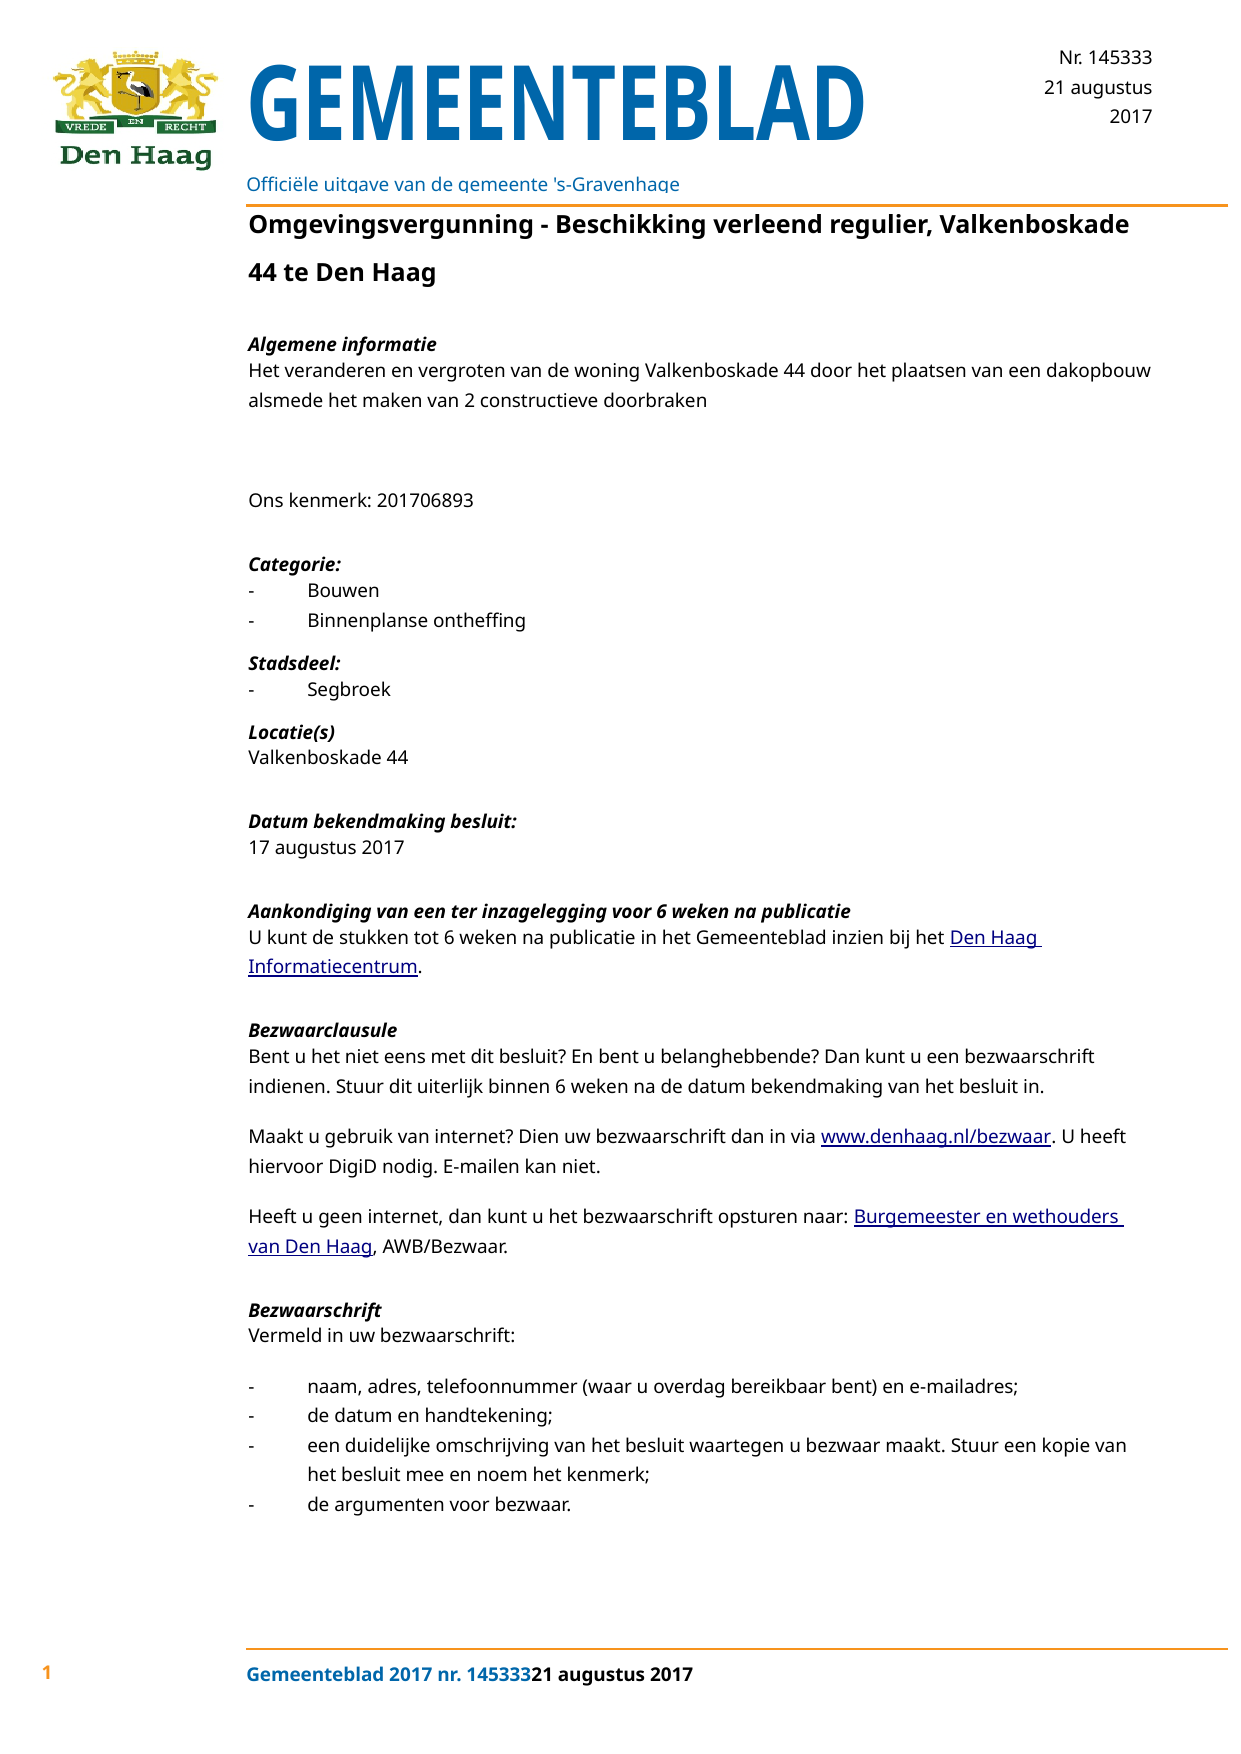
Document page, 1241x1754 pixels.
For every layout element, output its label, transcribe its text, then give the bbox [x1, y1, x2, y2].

list Segbroek [248, 676, 1152, 701]
text Categorie: [248, 552, 1152, 577]
list naam, adres, telefoonnummer (waar u overdag bereikbaar bent) en e-mailadres; [248, 1373, 1152, 1399]
list de datum en handtekening; [248, 1402, 1152, 1428]
text Stadsdeel: [248, 650, 1152, 676]
text Maakt u gebruik van internet? Dien uw bezwaarschrift dan in via www.denhaag.nl/bezwaar. U heeft hiervoor DigiD nodig. E-mailen kan niet. [248, 1123, 1152, 1178]
picture [41, 47, 231, 172]
text Bezwaarclausule [248, 1017, 1152, 1043]
text Bezwaarschrift [248, 1297, 1152, 1322]
text Locatie(s) [248, 719, 1152, 744]
text Vermeld in uw bezwaarschrift: [248, 1322, 1152, 1348]
list de argumenten voor bezwaar. [248, 1491, 1152, 1517]
list Bouwen [248, 577, 1152, 603]
text Omgevingsvergunning - Beschikking verleend regulier, Valkenboskade 44 te Den Haag [248, 207, 1152, 288]
text U kunt de stukken tot 6 weken na publicatie in het Gemeenteblad inzien bij het Den Haag Informatiecentrum. [248, 924, 1152, 979]
text Ons kenmerk: 201706893 [248, 488, 1152, 513]
text 17 augustus 2017 [248, 834, 1152, 860]
text Aankondiging van een ter inzagelegging voor 6 weken na publicatie [248, 898, 1152, 924]
text Bent u het niet eens met dit besluit? En bent u belanghebbende? Dan kunt u een bezwaarschrift indienen. Stuur dit uiterlijk binnen 6 weken na de datum bekendmaking van het besluit in. [248, 1043, 1152, 1098]
text Algemene informatie [248, 331, 1152, 357]
text Valkenboskade 44 [248, 744, 1152, 770]
text Heeft u geen internet, dan kunt u het bezwaarschrift opsturen naar: Burgemeester en wethouders van Den Haag, AWB/Bezwaar. [248, 1203, 1152, 1258]
text Datum bekendmaking besluit: [248, 808, 1152, 834]
text Het veranderen en vergroten van de woning Valkenboskade 44 door het plaatsen van een dakopbouw alsmede het maken van 2 constructieve doorbraken [248, 357, 1152, 412]
list Binnenplanse ontheffing [248, 607, 1152, 633]
list een duidelijke omschrijving van het besluit waartegen u bezwaar maakt. Stuur een kopie van het besluit mee en noem het kenmerk; [248, 1432, 1152, 1487]
